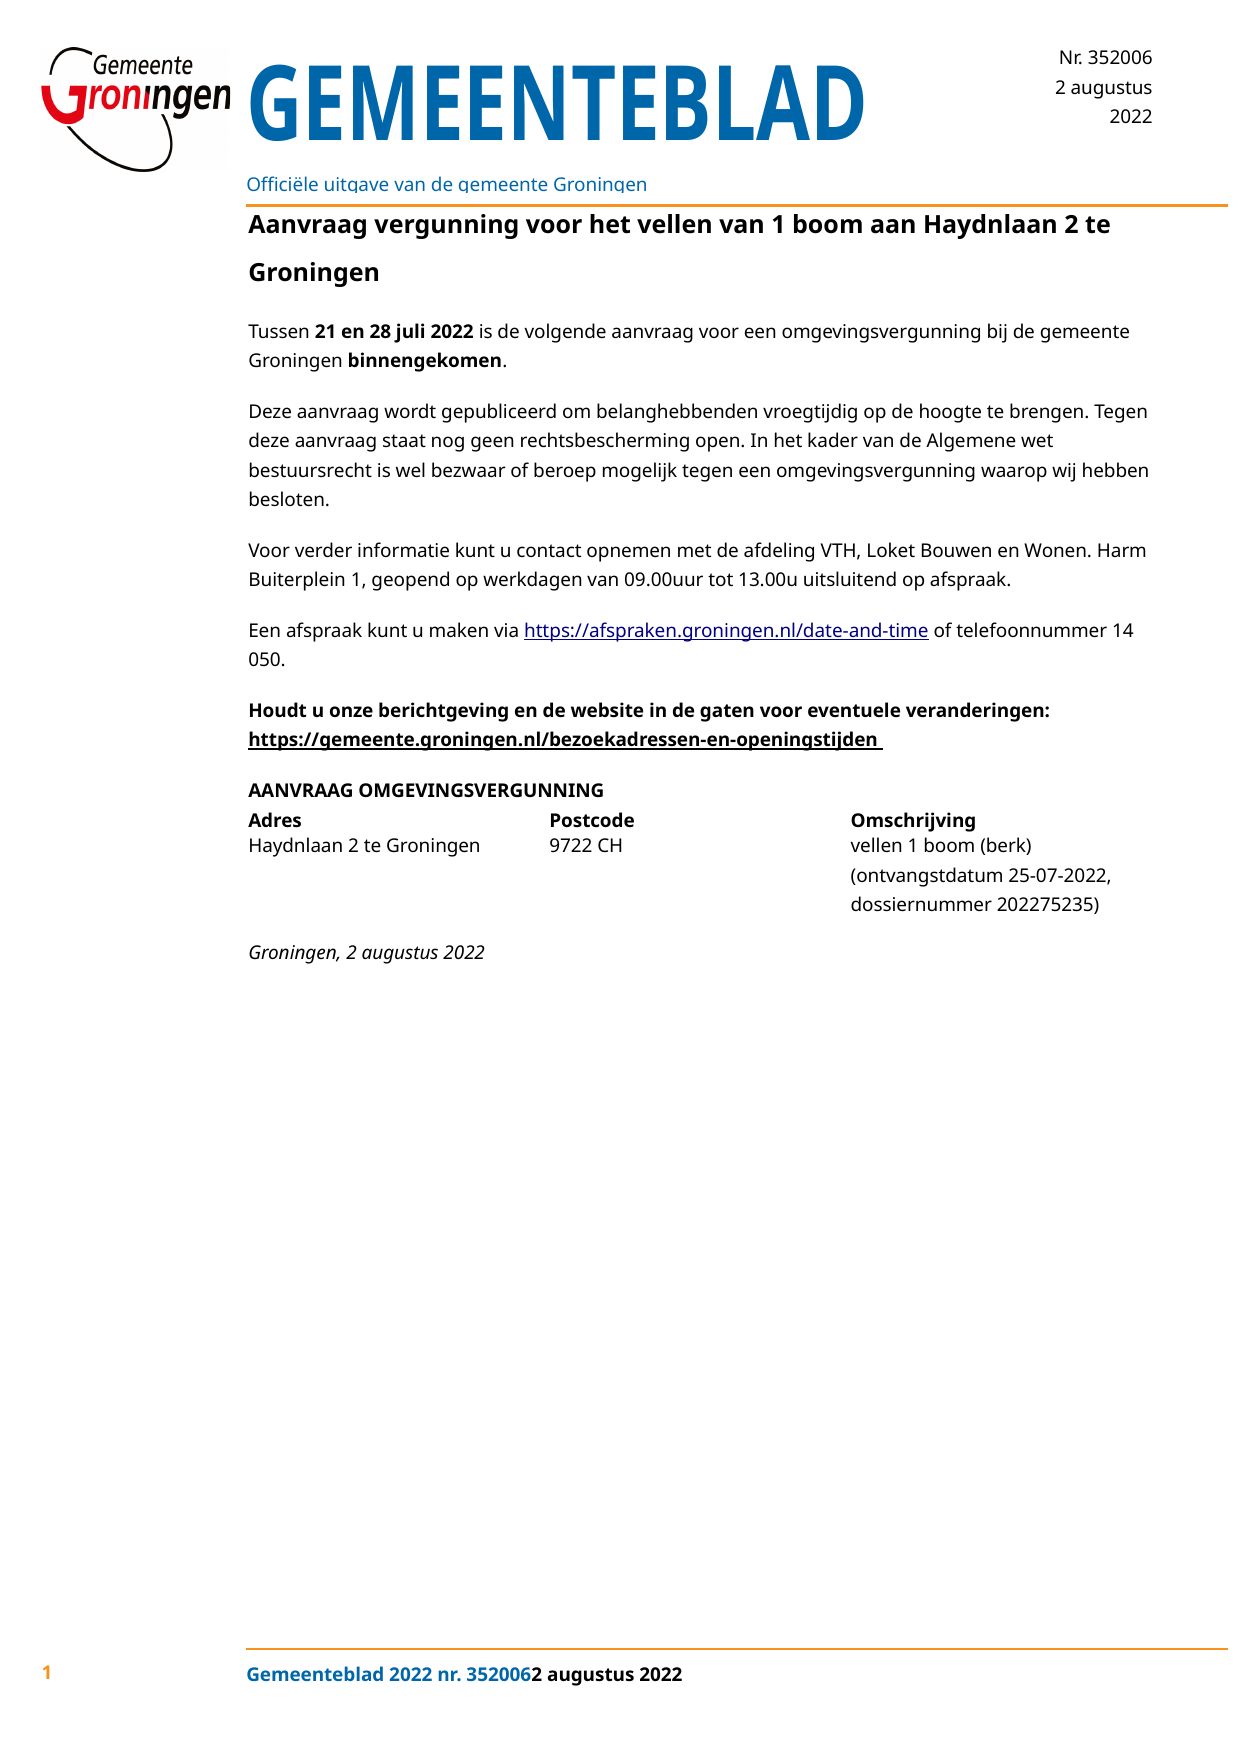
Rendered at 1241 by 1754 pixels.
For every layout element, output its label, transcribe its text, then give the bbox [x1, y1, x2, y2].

table_header Adres [248, 807, 549, 832]
text Groningen, 2 augustus 2022 [248, 939, 1152, 964]
text Houdt u onze berichtgeving en de website in de gaten voor eventuele veranderingen: https://gemeente.groningen.nl/bezoekadressen-en-openingstijden [248, 697, 1152, 752]
table_cell vellen 1 boom (berk) (ontvangstdatum 25-07-2022, dossiernummer 202275235) [850, 833, 1152, 917]
text Tussen 21 en 28 juli 2022 is de volgende aanvraag voor een omgevingsvergunning bij de gemeente Groningen binnengekomen. [248, 318, 1152, 373]
text Deze aanvraag wordt gepubliceerd om belanghebbenden vroegtijdig op de hoogte te brengen. Tegen deze aanvraag staat nog geen rechtsbescherming open. In het kader van de Algemene wet bestuursrecht is wel bezwaar of beroep mogelijk tegen een omgevingsvergunning waarop wij hebben besloten. [248, 398, 1152, 512]
text AANVRAAG OMGEVINGSVERGUNNING [248, 777, 1152, 803]
text Voor verder informatie kunt u contact opnemen met de afdeling VTH, Loket Bouwen en Wonen. Harm Buiterplein 1, geopend op werkdagen van 09.00uur tot 13.00u uitsluitend op afspraak. [248, 537, 1152, 592]
table_header Omschrijving [850, 807, 1152, 832]
text Een afspraak kunt u maken via https://afspraken.groningen.nl/date-and-time of telefoonnummer 14 050. [248, 617, 1152, 672]
table_header Postcode [549, 807, 850, 832]
picture [41, 47, 231, 172]
table_cell Haydnlaan 2 te Groningen [248, 833, 549, 917]
table_cell 9722 CH [549, 833, 850, 917]
text Aanvraag vergunning voor het vellen van 1 boom aan Haydnlaan 2 te Groningen [248, 207, 1152, 288]
